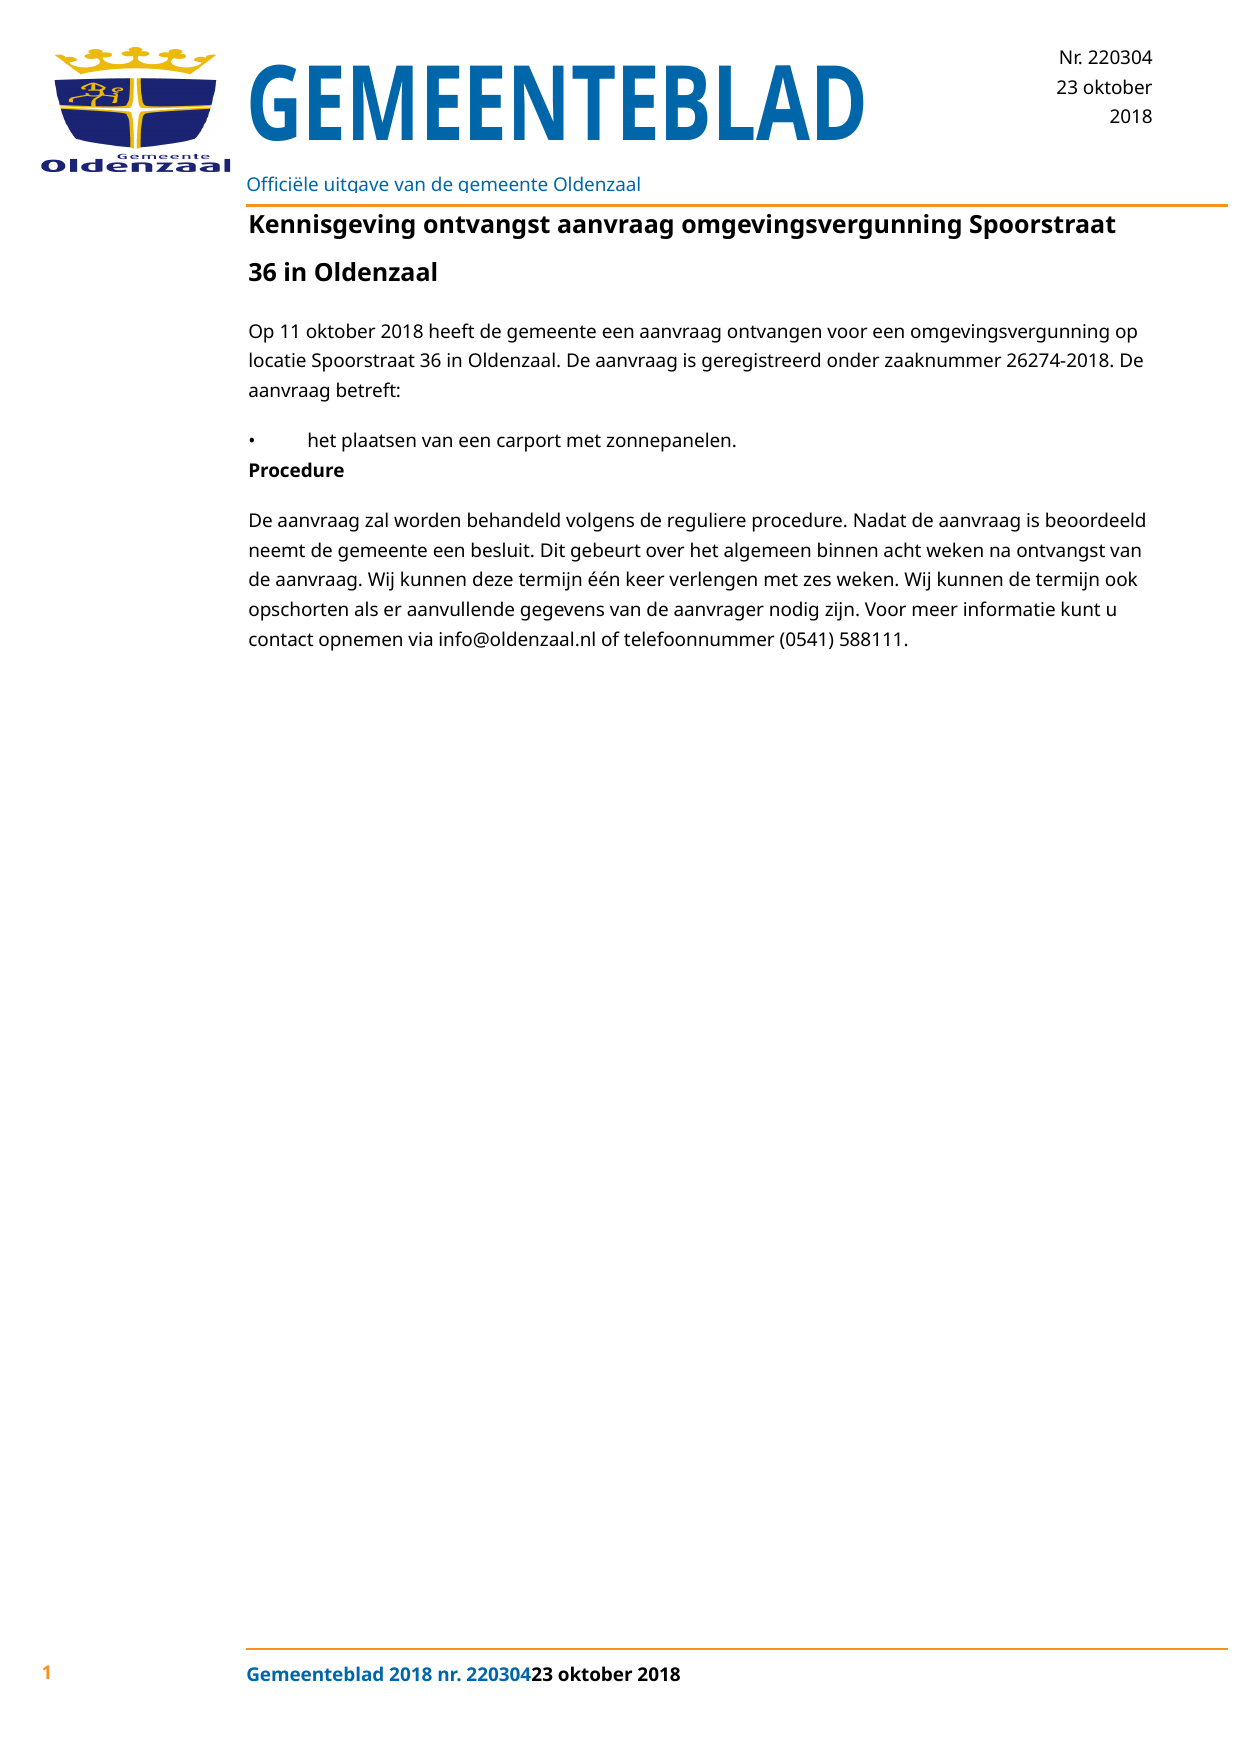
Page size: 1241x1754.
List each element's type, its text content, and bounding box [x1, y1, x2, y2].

list het plaatsen van een carport met zonnepanelen. [248, 427, 1152, 453]
text Procedure [248, 457, 1152, 483]
text De aanvraag zal worden behandeld volgens de reguliere procedure. Nadat de aanvraag is beoordeeld neemt de gemeente een besluit. Dit gebeurt over het algemeen binnen acht weken na ontvangst van de aanvraag. Wij kunnen deze termijn één keer verlengen met zes weken. Wij kunnen de termijn ook opschorten als er aanvullende gegevens van de aanvrager nodig zijn. Voor meer informatie kunt u contact opnemen via info@oldenzaal.nl of telefoonnummer (0541) 588111. [248, 507, 1152, 652]
text Kennisgeving ontvangst aanvraag omgevingsvergunning Spoorstraat 36 in Oldenzaal [248, 207, 1152, 288]
text Op 11 oktober 2018 heeft de gemeente een aanvraag ontvangen voor een omgevingsvergunning op locatie Spoorstraat 36 in Oldenzaal. De aanvraag is geregistreerd onder zaaknummer 26274-2018. De aanvraag betreft: [248, 318, 1152, 403]
picture [41, 47, 231, 172]
